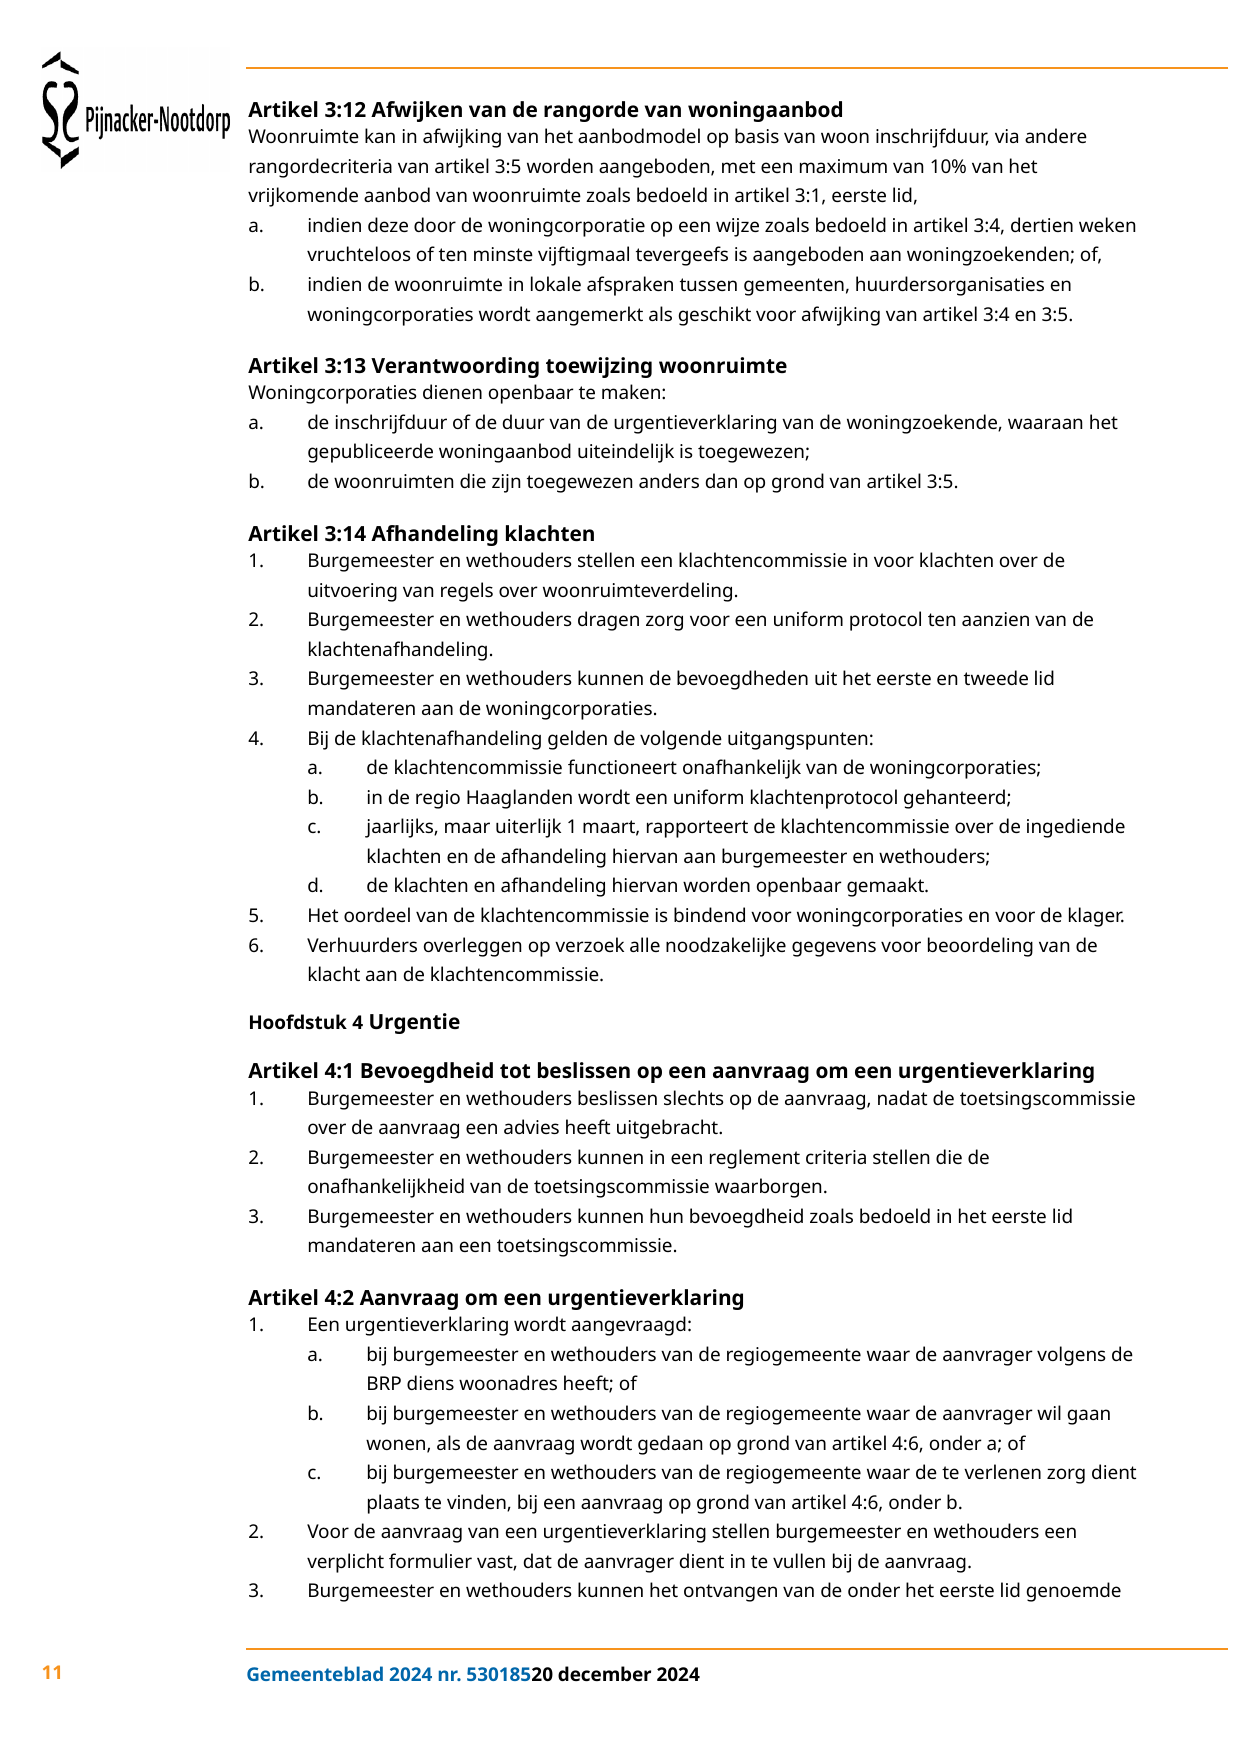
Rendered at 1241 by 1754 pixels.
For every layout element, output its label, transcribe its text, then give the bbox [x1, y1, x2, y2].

list jaarlijks, maar uiterlijk 1 maart, rapporteert de klachtencommissie over de ingediende klachten en de afhandeling hiervan aan burgemeester en wethouders; [307, 813, 1152, 869]
list Bij de klachtenafhandeling gelden de volgende uitgangspunten: [248, 725, 1152, 750]
list Burgemeester en wethouders dragen zorg voor een uniform protocol ten aanzien van de klachtenafhandeling. [248, 606, 1152, 662]
picture [41, 47, 231, 172]
text Woonruimte kan in afwijking van het aanbodmodel op basis van woon inschrijfduur, via andere rangordecriteria van artikel 3:5 worden aangeboden, met een maximum van 10% van het vrijkomende aanbod van woonruimte zoals bedoeld in artikel 3:1, eerste lid, [248, 123, 1152, 208]
list Burgemeester en wethouders kunnen in een reglement criteria stellen die de onafhankelijkheid van de toetsingscommissie waarborgen. [248, 1144, 1152, 1199]
list bij burgemeester en wethouders van de regiogemeente waar de aanvrager wil gaan wonen, als de aanvraag wordt gedaan op grond van artikel 4:6, onder a; of [307, 1400, 1152, 1456]
list Een urgentieverklaring wordt aangevraagd: [248, 1311, 1152, 1337]
text Artikel 3:13 Verantwoording toewijzing woonruimte [248, 351, 1152, 379]
list Burgemeester en wethouders stellen een klachtencommissie in voor klachten over de uitvoering van regels over woonruimteverdeling. [248, 547, 1152, 602]
list bij burgemeester en wethouders van de regiogemeente waar de aanvrager volgens de BRP diens woonadres heeft; of [307, 1341, 1152, 1396]
list de klachtencommissie functioneert onafhankelijk van de woningcorporaties; [307, 754, 1152, 780]
list de woonruimten die zijn toegewezen anders dan op grond van artikel 3:5. [248, 468, 1152, 494]
list de klachten en afhandeling hiervan worden openbaar gemaakt. [307, 873, 1152, 898]
list Burgemeester en wethouders beslissen slechts op de aanvraag, nadat de toetsingscommissie over de aanvraag een advies heeft uitgebracht. [248, 1085, 1152, 1140]
list Burgemeester en wethouders kunnen het ontvangen van de onder het eerste lid genoemde [248, 1578, 1152, 1603]
list Voor de aanvraag van een urgentieverklaring stellen burgemeester en wethouders een verplicht formulier vast, dat de aanvrager dient in te vullen bij de aanvraag. [248, 1518, 1152, 1574]
list in de regio Haaglanden wordt een uniform klachtenprotocol gehanteerd; [307, 784, 1152, 809]
list Verhuurders overleggen op verzoek alle noodzakelijke gegevens voor beoordeling van de klacht aan de klachtencommissie. [248, 932, 1152, 987]
list Burgemeester en wethouders kunnen de bevoegdheden uit het eerste en tweede lid mandateren aan de woningcorporaties. [248, 666, 1152, 721]
list Het oordeel van de klachtencommissie is bindend voor woningcorporaties en voor de klager. [248, 902, 1152, 928]
text Artikel 3:14 Afhandeling klachten [248, 519, 1152, 547]
text Woningcorporaties dienen openbaar te maken: [248, 379, 1152, 405]
list Burgemeester en wethouders kunnen hun bevoegdheid zoals bedoeld in het eerste lid mandateren aan een toetsingscommissie. [248, 1203, 1152, 1258]
text Artikel 4:1 Bevoegdheid tot beslissen op een aanvraag om een urgentieverklaring [248, 1056, 1152, 1085]
list de inschrijfduur of de duur van de urgentieverklaring van de woningzoekende, waaraan het gepubliceerde woningaanbod uiteindelijk is toegewezen; [248, 409, 1152, 464]
list indien deze door de woningcorporatie op een wijze zoals bedoeld in artikel 3:4, dertien weken vruchteloos of ten minste vijftigmaal tevergeefs is aangeboden aan woningzoekenden; of, [248, 212, 1152, 267]
text Hoofdstuk 4 Urgentie [248, 1007, 1152, 1035]
text Artikel 3:12 Afwijken van de rangorde van woningaanbod [248, 95, 1152, 123]
list indien de woonruimte in lokale afspraken tussen gemeenten, huurdersorganisaties en woningcorporaties wordt aangemerkt als geschikt voor afwijking van artikel 3:4 en 3:5. [248, 271, 1152, 326]
text Artikel 4:2 Aanvraag om een urgentieverklaring [248, 1283, 1152, 1311]
list bij burgemeester en wethouders van de regiogemeente waar de te verlenen zorg dient plaats te vinden, bij een aanvraag op grond van artikel 4:6, onder b. [307, 1459, 1152, 1515]
